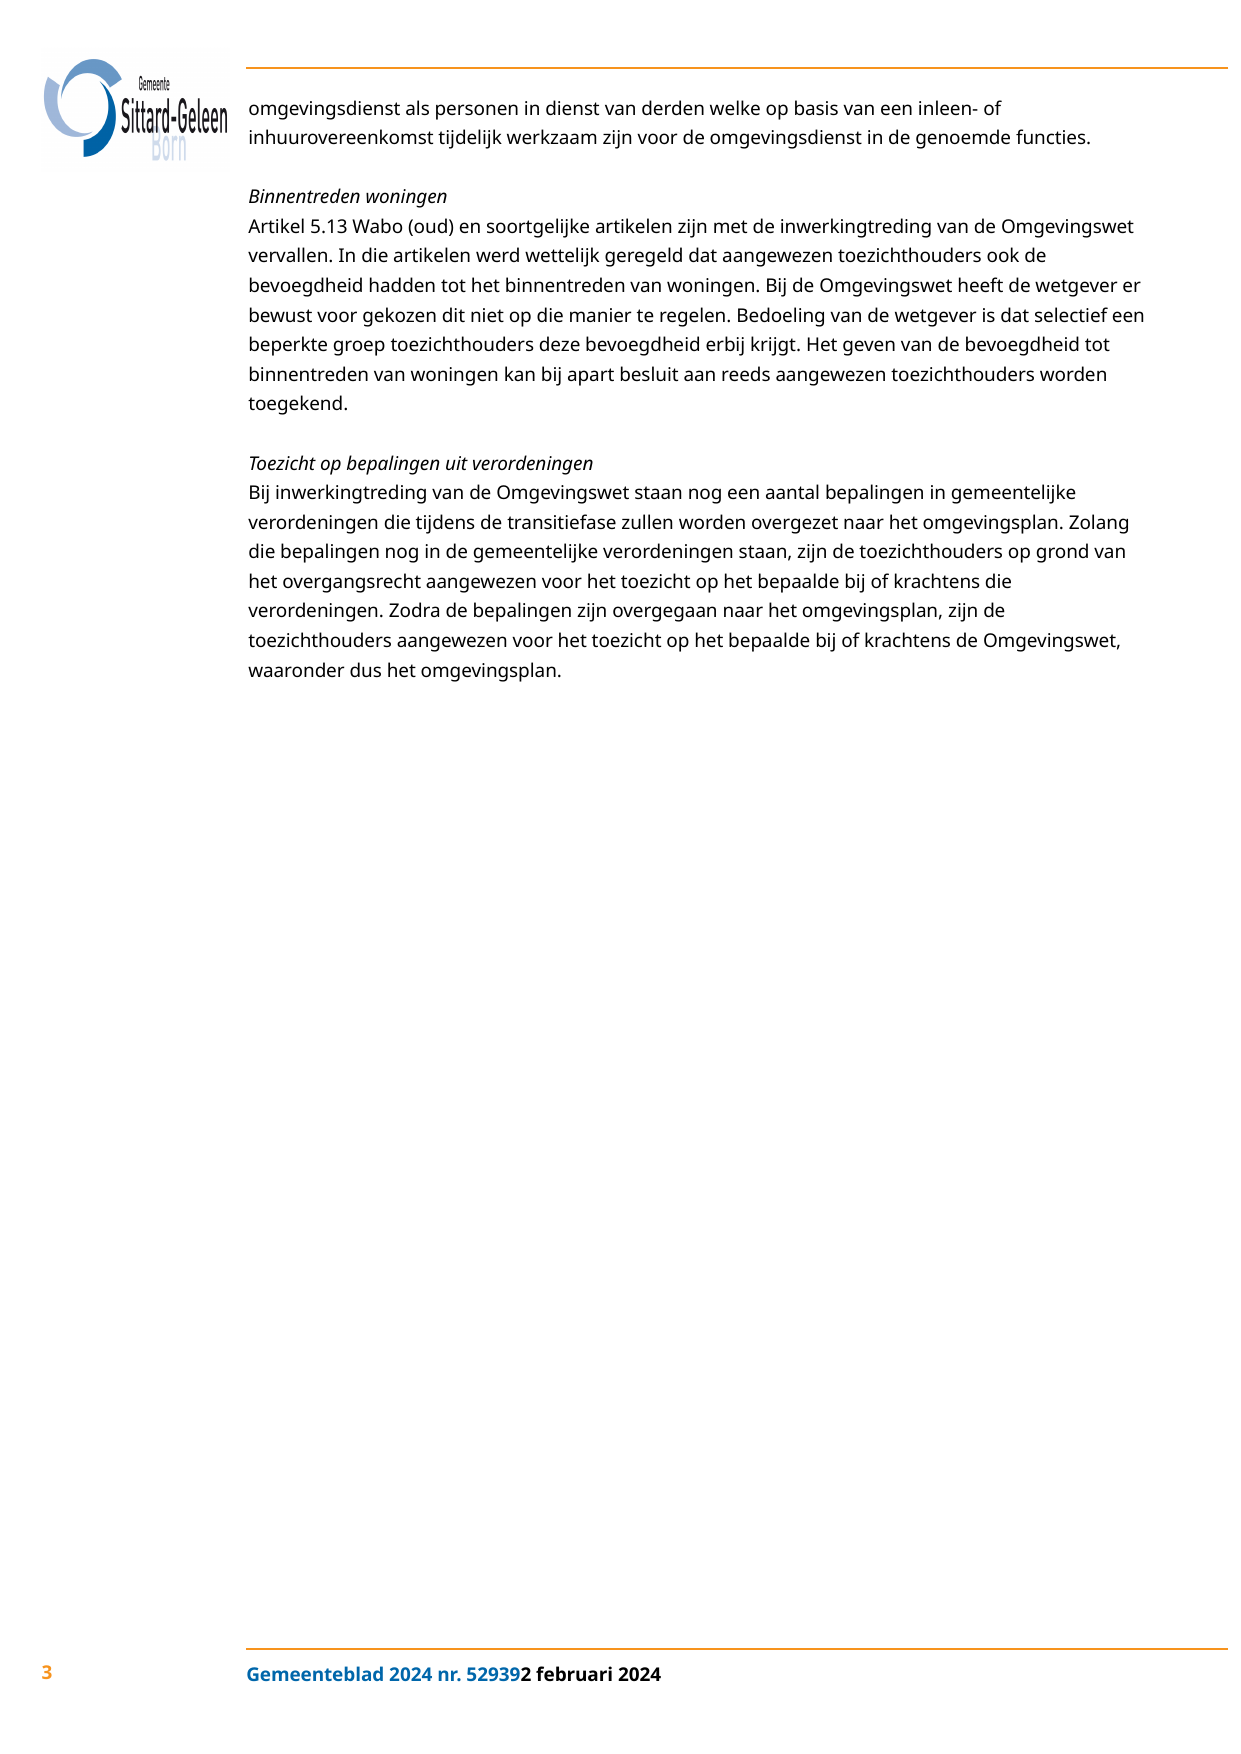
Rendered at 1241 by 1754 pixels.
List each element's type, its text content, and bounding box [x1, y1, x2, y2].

text Bij inwerkingtreding van de Omgevingswet staan nog een aantal bepalingen in gemeentelijke verordeningen die tijdens de transitiefase zullen worden overgezet naar het omgevingsplan. Zolang die bepalingen nog in de gemeentelijke verordeningen staan, zijn de toezichthouders op grond van het overgangsrecht aangewezen voor het toezicht op het bepaalde bij of krachtens die verordeningen. Zodra de bepalingen zijn overgegaan naar het omgevingsplan, zijn de toezichthouders aangewezen voor het toezicht op het bepaalde bij of krachtens de Omgevingswet, waaronder dus het omgevingsplan. [248, 479, 1152, 683]
text omgevingsdienst als personen in dienst van derden welke op basis van een inleen- of inhuurovereenkomst tijdelijk werkzaam zijn voor de omgevingsdienst in de genoemde functies. [248, 95, 1152, 150]
text Artikel 5.13 Wabo (oud) en soortgelijke artikelen zijn met de inwerkingtreding van de Omgevingswet vervallen. In die artikelen werd wettelijk geregeld dat aangewezen toezichthouders ook de bevoegdheid hadden tot het binnentreden van woningen. Bij de Omgevingswet heeft de wetgever er bewust voor gekozen dit niet op die manier te regelen. Bedoeling van de wetgever is dat selectief een beperkte groep toezichthouders deze bevoegdheid erbij krijgt. Het geven van de bevoegdheid tot binnentreden van woningen kan bij apart besluit aan reeds aangewezen toezichthouders worden toegekend. [248, 213, 1152, 416]
picture [41, 47, 231, 172]
text Toezicht op bepalingen uit verordeningen [248, 450, 1152, 476]
text Binnentreden woningen [248, 183, 1152, 209]
